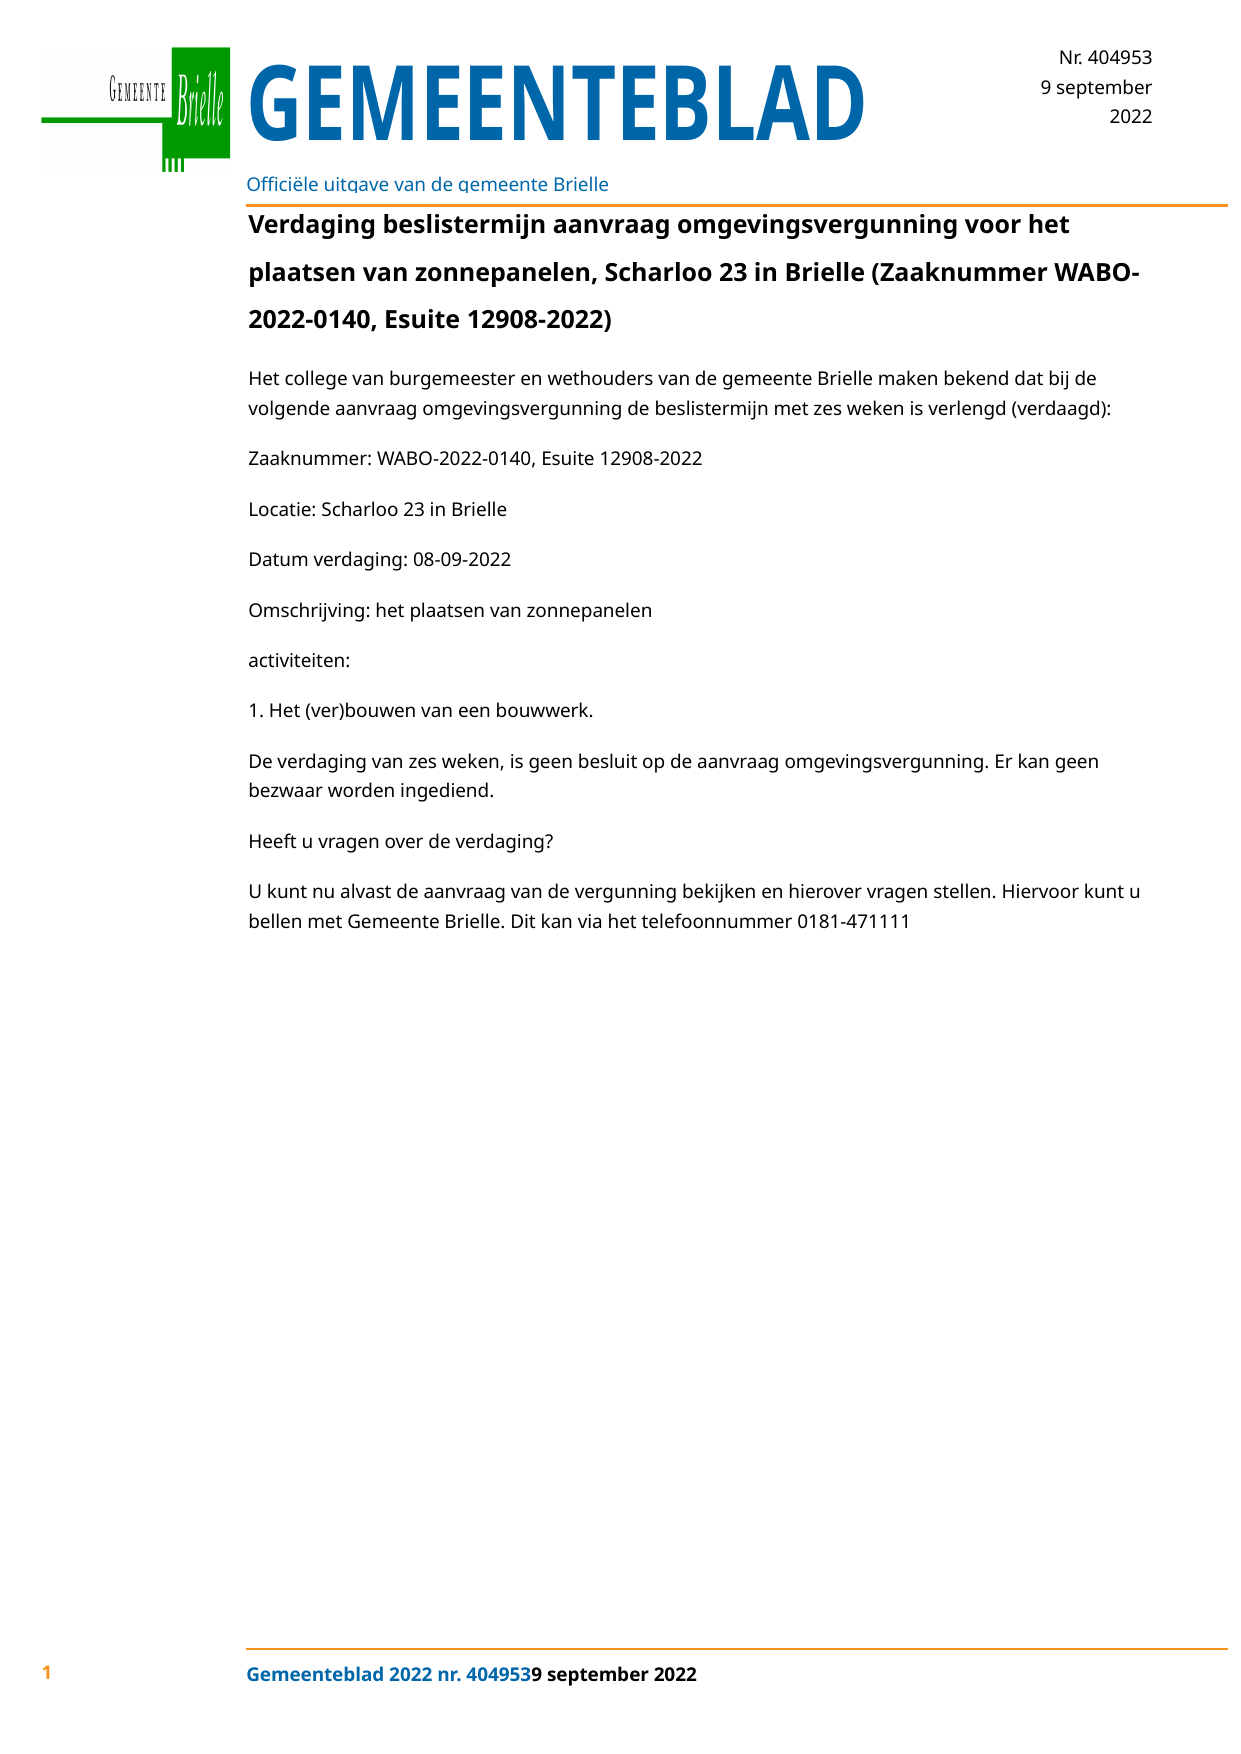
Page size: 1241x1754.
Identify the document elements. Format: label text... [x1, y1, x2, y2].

text 1. Het (ver)bouwen van een bouwwerk. [248, 698, 1152, 723]
text Datum verdaging: 08-09-2022 [248, 546, 1152, 572]
text U kunt nu alvast de aanvraag van de vergunning bekijken en hierover vragen stellen. Hiervoor kunt u bellen met Gemeente Brielle. Dit kan via het telefoonnummer 0181-471111 [248, 878, 1152, 934]
text activiteiten: [248, 647, 1152, 673]
text Zaaknummer: WABO-2022-0140, Esuite 12908-2022 [248, 446, 1152, 471]
text Heeft u vragen over de verdaging? [248, 828, 1152, 854]
text Omschrijving: het plaatsen van zonnepanelen [248, 597, 1152, 622]
text Locatie: Scharloo 23 in Brielle [248, 496, 1152, 522]
picture [41, 47, 231, 172]
text De verdaging van zes weken, is geen besluit op de aanvraag omgevingsvergunning. Er kan geen bezwaar worden ingediend. [248, 748, 1152, 803]
text Verdaging beslistermijn aanvraag omgevingsvergunning voor het plaatsen van zonnepanelen, Scharloo 23 in Brielle (Zaaknummer WABO-2022-0140, Esuite 12908-2022) [248, 207, 1152, 336]
text Het college van burgemeester en wethouders van de gemeente Brielle maken bekend dat bij de volgende aanvraag omgevingsvergunning de beslistermijn met zes weken is verlengd (verdaagd): [248, 366, 1152, 421]
